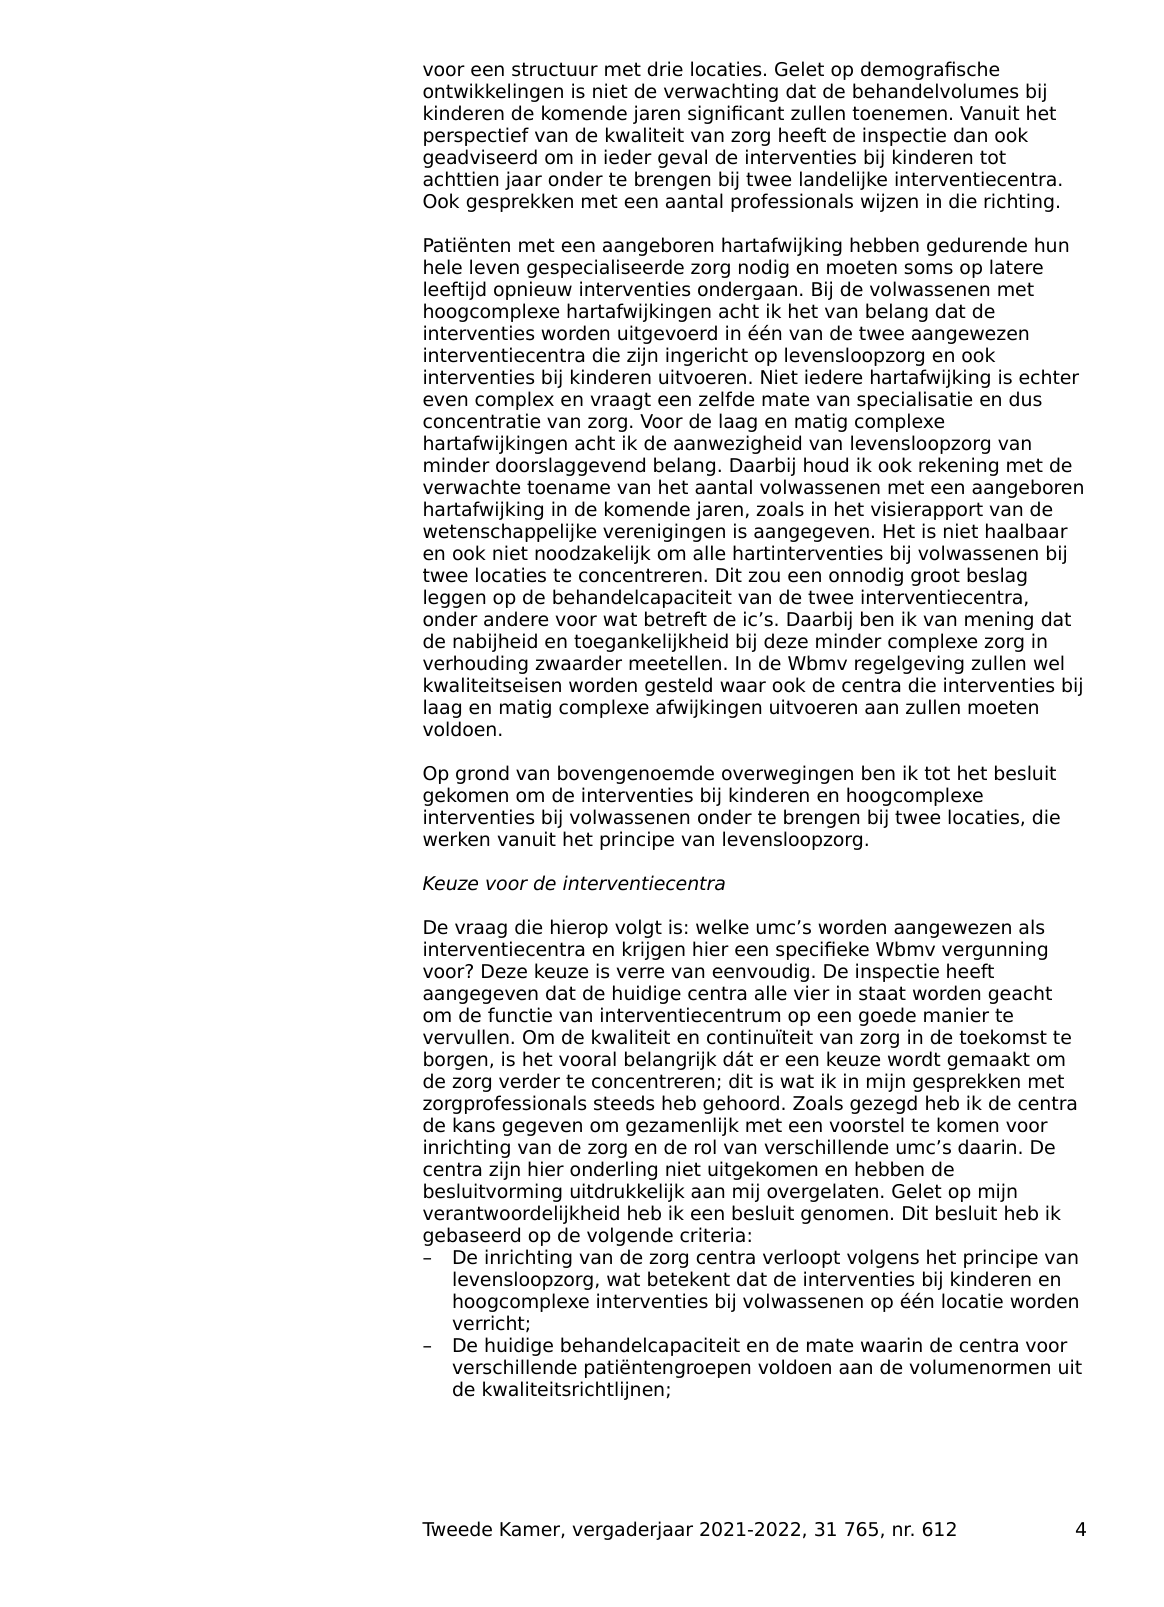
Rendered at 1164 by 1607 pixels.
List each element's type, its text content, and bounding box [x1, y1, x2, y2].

text De vraag die hierop volgt is: welke umc’s worden aangewezen als interventiecentra en krijgen hier een specifieke Wbmv vergunning voor? Deze keuze is verre van eenvoudig. De inspectie heeft aangegeven dat de huidige centra alle vier in staat worden geacht om de functie van interventiecentrum op een goede manier te vervullen. Om de kwaliteit en continuïteit van zorg in de toekomst te borgen, is het vooral belangrijk dát er een keuze wordt gemaakt om de zorg verder te concentreren; dit is wat ik in mijn gesprekken met zorgprofessionals steeds heb gehoord. Zoals gezegd heb ik de centra de kans gegeven om gezamenlijk met een voorstel te komen voor inrichting van de zorg en de rol van verschillende umc’s daarin. De centra zijn hier onderling niet uitgekomen en hebben de besluitvorming uitdrukkelijk aan mij overgelaten. Gelet op mijn verantwoordelijkheid heb ik een besluit genomen. Dit besluit heb ik gebaseerd op de volgende criteria: [422, 917, 1087, 1247]
text voor een structuur met drie locaties. Gelet op demografische ontwikkelingen is niet de verwachting dat de behandelvolumes bij kinderen de komende jaren significant zullen toenemen. Vanuit het perspectief van de kwaliteit van zorg heeft de inspectie dan ook geadviseerd om in ieder geval de interventies bij kinderen tot achttien jaar onder te brengen bij twee landelijke interventiecentra. Ook gesprekken met een aantal professionals wijzen in die richting. [422, 59, 1087, 213]
subtitle Keuze voor de interventiecentra [422, 873, 1087, 895]
text Patiënten met een aangeboren hartafwijking hebben gedurende hun hele leven gespecialiseerde zorg nodig en moeten soms op latere leeftijd opnieuw interventies ondergaan. Bij de volwassenen met hoogcomplexe hartafwijkingen acht ik het van belang dat de interventies worden uitgevoerd in één van de twee aangewezen interventiecentra die zijn ingericht op levensloopzorg en ook interventies bij kinderen uitvoeren. Niet iedere hartafwijking is echter even complex en vraagt een zelfde mate van specialisatie en dus concentratie van zorg. Voor de laag en matig complexe hartafwijkingen acht ik de aanwezigheid van levensloopzorg van minder doorslaggevend belang. Daarbij houd ik ook rekening met de verwachte toename van het aantal volwassenen met een aangeboren hartafwijking in de komende jaren, zoals in het visierapport van de wetenschappelijke verenigingen is aangegeven. Het is niet haalbaar en ook niet noodzakelijk om alle hartinterventies bij volwassenen bij twee locaties te concentreren. Dit zou een onnodig groot beslag leggen op de behandelcapaciteit van de twee interventiecentra, onder andere voor wat betreft de ic’s. Daarbij ben ik van mening dat de nabijheid en toegankelijkheid bij deze minder complexe zorg in verhouding zwaarder meetellen. In de Wbmv regelgeving zullen wel kwaliteitseisen worden gesteld waar ook de centra die interventies bij laag en matig complexe afwijkingen uitvoeren aan zullen moeten voldoen. [422, 235, 1087, 741]
text – De inrichting van de zorg centra verloopt volgens het principe van levensloopzorg, wat betekent dat de interventies bij kinderen en hoogcomplexe interventies bij volwassenen op één locatie worden verricht; [422, 1247, 1087, 1335]
text – De huidige behandelcapaciteit en de mate waarin de centra voor verschillende patiëntengroepen voldoen aan de volumenormen uit de kwaliteitsrichtlijnen; [422, 1335, 1087, 1401]
text Op grond van bovengenoemde overwegingen ben ik tot het besluit gekomen om de interventies bij kinderen en hoogcomplexe interventies bij volwassenen onder te brengen bij twee locaties, die werken vanuit het principe van levensloopzorg. [422, 763, 1087, 851]
